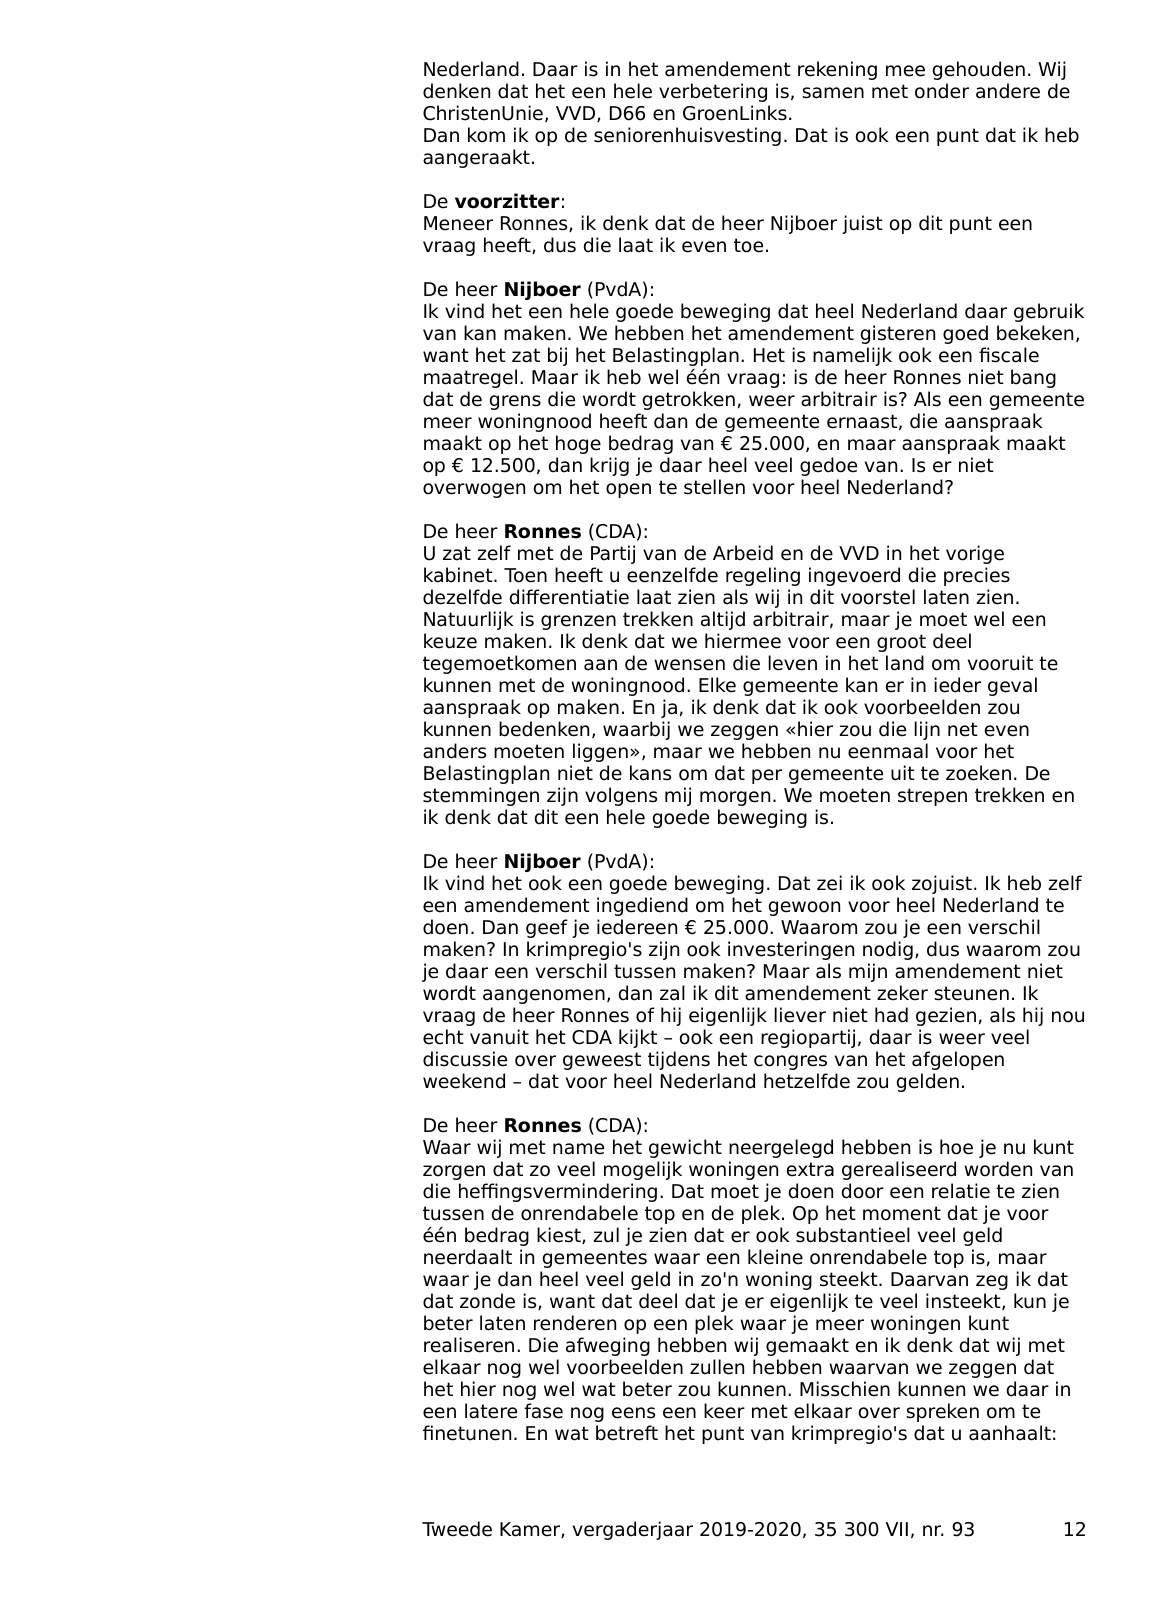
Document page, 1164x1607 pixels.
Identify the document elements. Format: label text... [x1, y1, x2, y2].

text De voorzitter: [422, 191, 1087, 213]
text De heer Nijboer (PvdA): [422, 851, 1087, 873]
text Dan kom ik op de seniorenhuisvesting. Dat is ook een punt dat ik heb aangeraakt. [422, 125, 1087, 169]
text Nederland. Daar is in het amendement rekening mee gehouden. Wij denken dat het een hele verbetering is, samen met onder andere de ChristenUnie, VVD, D66 en GroenLinks. [422, 59, 1087, 125]
text De heer Ronnes (CDA): [422, 1115, 1087, 1137]
text De heer Ronnes (CDA): [422, 521, 1087, 543]
text Meneer Ronnes, ik denk dat de heer Nijboer juist op dit punt een vraag heeft, dus die laat ik even toe. [422, 213, 1087, 257]
text U zat zelf met de Partij van de Arbeid en de VVD in het vorige kabinet. Toen heeft u eenzelfde regeling ingevoerd die precies dezelfde differentiatie laat zien als wij in dit voorstel laten zien. Natuurlijk is grenzen trekken altijd arbitrair, maar je moet wel een keuze maken. Ik denk dat we hiermee voor een groot deel tegemoetkomen aan de wensen die leven in het land om vooruit te kunnen met de woningnood. Elke gemeente kan er in ieder geval aanspraak op maken. En ja, ik denk dat ik ook voorbeelden zou kunnen bedenken, waarbij we zeggen «hier zou die lijn net even anders moeten liggen», maar we hebben nu eenmaal voor het Belastingplan niet de kans om dat per gemeente uit te zoeken. De stemmingen zijn volgens mij morgen. We moeten strepen trekken en ik denk dat dit een hele goede beweging is. [422, 543, 1087, 829]
text Ik vind het een hele goede beweging dat heel Nederland daar gebruik van kan maken. We hebben het amendement gisteren goed bekeken, want het zat bij het Belastingplan. Het is namelijk ook een fiscale maatregel. Maar ik heb wel één vraag: is de heer Ronnes niet bang dat de grens die wordt getrokken, weer arbitrair is? Als een gemeente meer woningnood heeft dan de gemeente ernaast, die aanspraak maakt op het hoge bedrag van € 25.000, en maar aanspraak maakt op € 12.500, dan krijg je daar heel veel gedoe van. Is er niet overwogen om het open te stellen voor heel Nederland? [422, 301, 1087, 499]
text Waar wij met name het gewicht neergelegd hebben is hoe je nu kunt zorgen dat zo veel mogelijk woningen extra gerealiseerd worden van die heffingsvermindering. Dat moet je doen door een relatie te zien tussen de onrendabele top en de plek. Op het moment dat je voor één bedrag kiest, zul je zien dat er ook substantieel veel geld neerdaalt in gemeentes waar een kleine onrendabele top is, maar waar je dan heel veel geld in zo'n woning steekt. Daarvan zeg ik dat dat zonde is, want dat deel dat je er eigenlijk te veel insteekt, kun je beter laten renderen op een plek waar je meer woningen kunt realiseren. Die afweging hebben wij gemaakt en ik denk dat wij met elkaar nog wel voorbeelden zullen hebben waarvan we zeggen dat het hier nog wel wat beter zou kunnen. Misschien kunnen we daar in een latere fase nog eens een keer met elkaar over spreken om te finetunen. En wat betreft het punt van krimpregio's dat u aanhaalt: [422, 1137, 1087, 1445]
text De heer Nijboer (PvdA): [422, 279, 1087, 301]
text Ik vind het ook een goede beweging. Dat zei ik ook zojuist. Ik heb zelf een amendement ingediend om het gewoon voor heel Nederland te doen. Dan geef je iedereen € 25.000. Waarom zou je een verschil maken? In krimpregio's zijn ook investeringen nodig, dus waarom zou je daar een verschil tussen maken? Maar als mijn amendement niet wordt aangenomen, dan zal ik dit amendement zeker steunen. Ik vraag de heer Ronnes of hij eigenlijk liever niet had gezien, als hij nou echt vanuit het CDA kijkt – ook een regiopartij, daar is weer veel discussie over geweest tijdens het congres van het afgelopen weekend – dat voor heel Nederland hetzelfde zou gelden. [422, 873, 1087, 1093]
